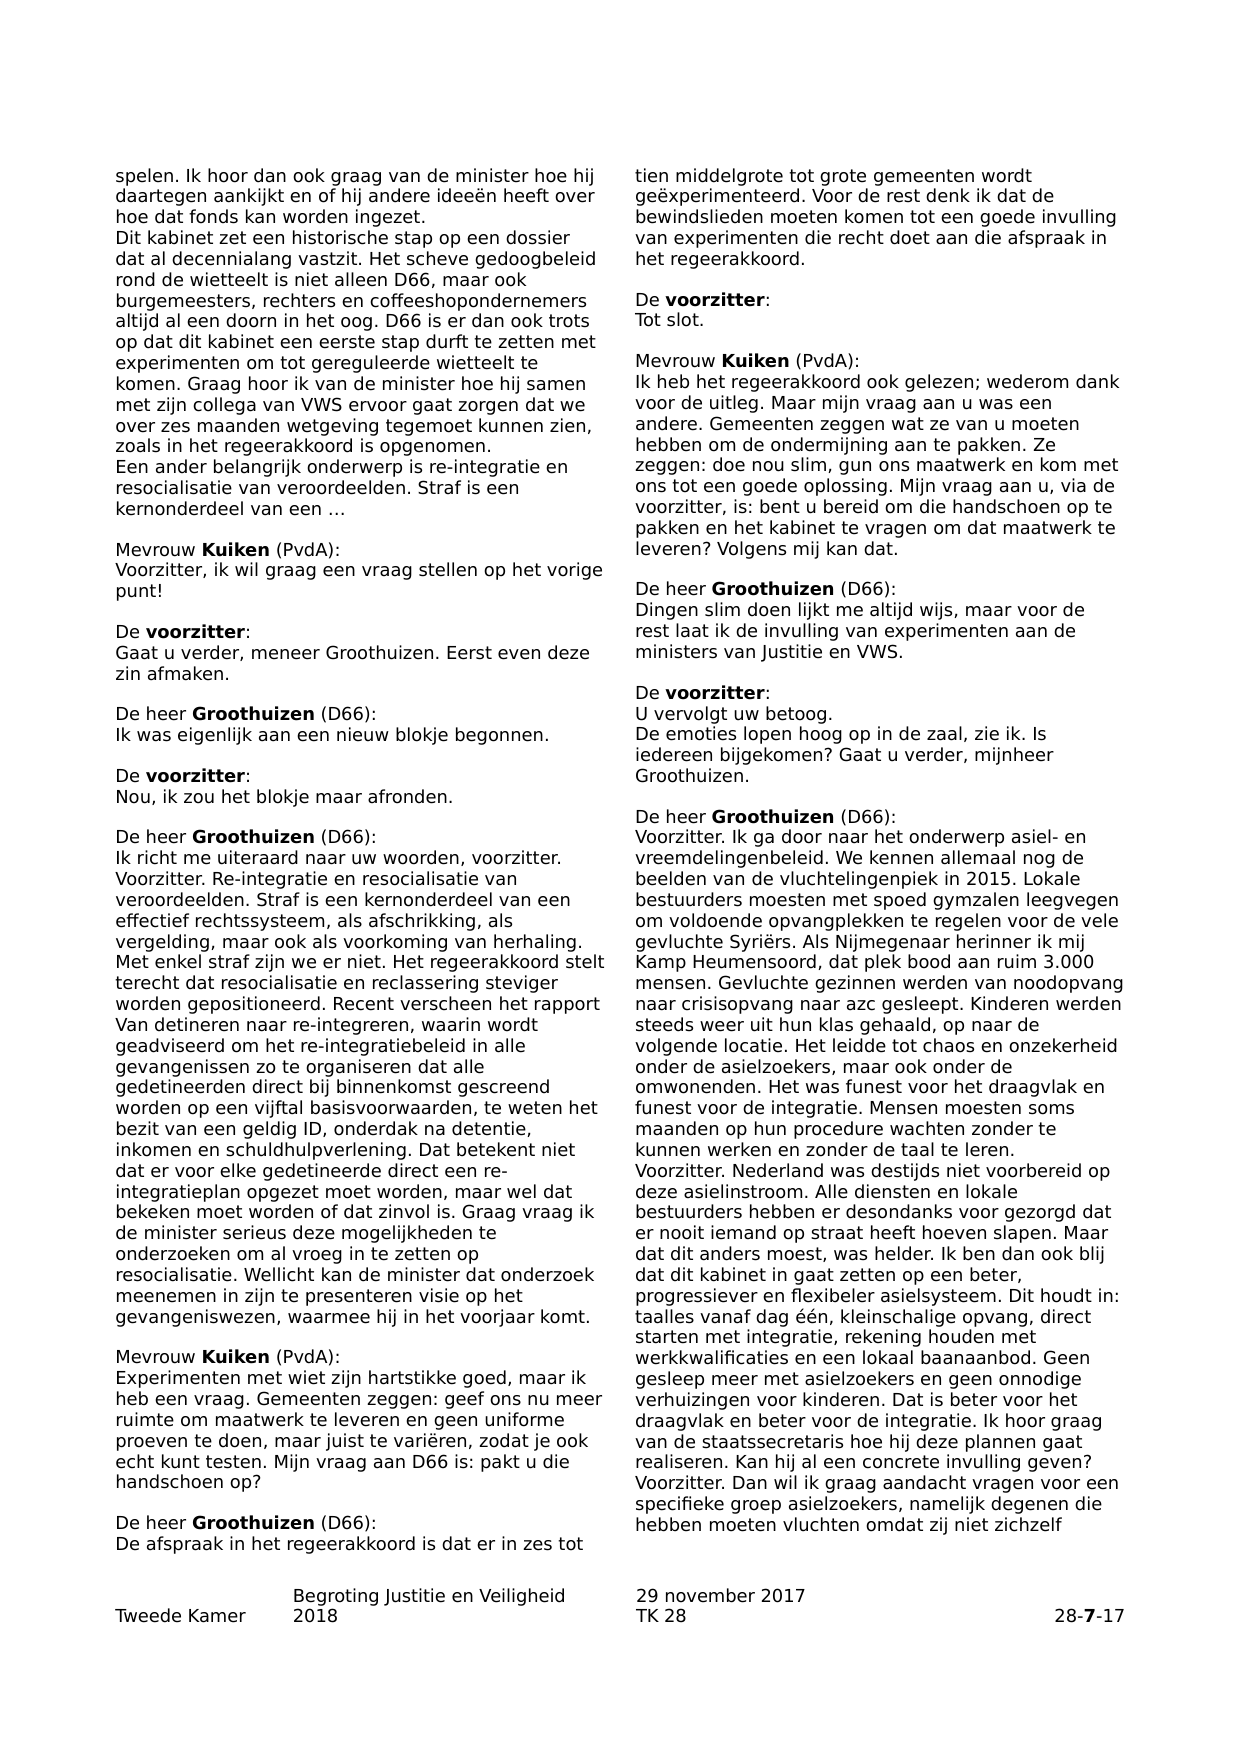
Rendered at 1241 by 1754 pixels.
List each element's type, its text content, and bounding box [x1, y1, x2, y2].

text Voorzitter, ik wil graag een vraag stellen op het vorige punt! [115, 560, 605, 602]
text Gaat u verder, meneer Groothuizen. Eerst even deze zin afmaken. [115, 643, 605, 684]
text Dit kabinet zet een historische stap op een dossier dat al decennialang vastzit. Het scheve gedoogbeleid rond de wietteelt is niet alleen D66, maar ook burgemeesters, rechters en coffeeshopondernemers altijd al een doorn in het oog. D66 is er dan ook trots op dat dit kabinet een eerste stap durft te zetten met experimenten om tot gereguleerde wietteelt te komen. Graag hoor ik van de minister hoe hij samen met zijn collega van VWS ervoor gaat zorgen dat we over zes maanden wetgeving tegemoet kunnen zien, zoals in het regeerakkoord is opgenomen. [115, 228, 605, 457]
text Een ander belangrijk onderwerp is re-integratie en resocialisatie van veroordeelden. Straf is een kernonderdeel van een … [115, 457, 605, 519]
text De heer Groothuizen (D66): [115, 704, 605, 725]
text Mevrouw Kuiken (PvdA): [115, 539, 605, 560]
text tien middelgrote tot grote gemeenten wordt geëxperimenteerd. Voor de rest denk ik dat de bewindslieden moeten komen tot een goede invulling van experimenten die recht doet aan die afspraak in het regeerakkoord. [635, 165, 1125, 269]
text Ik was eigenlijk aan een nieuw blokje begonnen. [115, 725, 605, 746]
text De afspraak in het regeerakkoord is dat er in zes tot [115, 1534, 605, 1554]
text De heer Groothuizen (D66): [635, 579, 1125, 600]
text Mevrouw Kuiken (PvdA): [115, 1347, 605, 1368]
text Voorzitter. Nederland was destijds niet voorbereid op deze asielinstroom. Alle diensten en lokale bestuurders hebben er desondanks voor gezorgd dat er nooit iemand op straat heeft hoeven slapen. Maar dat dit anders moest, was helder. Ik ben dan ook blij dat dit kabinet in gaat zetten op een beter, progressiever en flexibeler asielsysteem. Dit houdt in: taalles vanaf dag één, kleinschalige opvang, direct starten met integratie, rekening houden met werkkwalificaties en een lokaal baanaanbod. Geen gesleep meer met asielzoekers en geen onnodige verhuizingen voor kinderen. Dat is beter voor het draagvlak en beter voor de integratie. Ik hoor graag van de staatssecretaris hoe hij deze plannen gaat realiseren. Kan hij al een concrete invulling geven? [635, 1161, 1125, 1473]
text Ik richt me uiteraard naar uw woorden, voorzitter. [115, 848, 605, 869]
text Voorzitter. Ik ga door naar het onderwerp asiel- en vreemdelingenbeleid. We kennen allemaal nog de beelden van de vluchtelingenpiek in 2015. Lokale bestuurders moesten met spoed gymzalen leegvegen om voldoende opvangplekken te regelen voor de vele gevluchte Syriërs. Als Nijmegenaar herinner ik mij Kamp Heumensoord, dat plek bood aan ruim 3.000 mensen. Gevluchte gezinnen werden van noodopvang naar crisisopvang naar azc gesleept. Kinderen werden steeds weer uit hun klas gehaald, op naar de volgende locatie. Het leidde tot chaos en onzekerheid onder de asielzoekers, maar ook onder de omwonenden. Het was funest voor het draagvlak en funest voor de integratie. Mensen moesten soms maanden op hun procedure wachten zonder te kunnen werken en zonder de taal te leren. [635, 827, 1125, 1161]
text De voorzitter: [635, 682, 1125, 703]
text Voorzitter. Dan wil ik graag aandacht vragen voor een specifieke groep asielzoekers, namelijk degenen die hebben moeten vluchten omdat zij niet zichzelf [635, 1473, 1125, 1536]
text De heer Groothuizen (D66): [635, 807, 1125, 827]
text De voorzitter: [635, 289, 1125, 310]
text De heer Groothuizen (D66): [115, 827, 605, 848]
text Tot slot. [635, 310, 1125, 331]
text De emoties lopen hoog op in de zaal, zie ik. Is iedereen bijgekomen? Gaat u verder, mijnheer Groothuizen. [635, 724, 1125, 787]
text De heer Groothuizen (D66): [115, 1513, 605, 1534]
text Ik heb het regeerakkoord ook gelezen; wederom dank voor de uitleg. Maar mijn vraag aan u was een andere. Gemeenten zeggen wat ze van u moeten hebben om de ondermijning aan te pakken. Ze zeggen: doe nou slim, gun ons maatwerk en kom met ons tot een goede oplossing. Mijn vraag aan u, via de voorzitter, is: bent u bereid om die handschoen op te pakken en het kabinet te vragen om dat maatwerk te leveren? Volgens mij kan dat. [635, 372, 1125, 559]
text Mevrouw Kuiken (PvdA): [635, 351, 1125, 372]
text Experimenten met wiet zijn hartstikke goed, maar ik heb een vraag. Gemeenten zeggen: geef ons nu meer ruimte om maatwerk te leveren en geen uniforme proeven te doen, maar juist te variëren, zodat je ook echt kunt testen. Mijn vraag aan D66 is: pakt u die handschoen op? [115, 1368, 605, 1493]
text De voorzitter: [115, 766, 605, 787]
text Dingen slim doen lijkt me altijd wijs, maar voor de rest laat ik de invulling van experimenten aan de ministers van Justitie en VWS. [635, 600, 1125, 662]
text Voorzitter. Re-integratie en resocialisatie van veroordeelden. Straf is een kernonderdeel van een effectief rechtssysteem, als afschrikking, als vergelding, maar ook als voorkoming van herhaling. Met enkel straf zijn we er niet. Het regeerakkoord stelt terecht dat resocialisatie en reclassering steviger worden gepositioneerd. Recent verscheen het rapport Van detineren naar re-integreren, waarin wordt geadviseerd om het re-integratiebeleid in alle gevangenissen zo te organiseren dat alle gedetineerden direct bij binnenkomst gescreend worden op een vijftal basisvoorwaarden, te weten het bezit van een geldig ID, onderdak na detentie, inkomen en schuldhulpverlening. Dat betekent niet dat er voor elke gedetineerde direct een re-integratieplan opgezet moet worden, maar wel dat bekeken moet worden of dat zinvol is. Graag vraag ik de minister serieus deze mogelijkheden te onderzoeken om al vroeg in te zetten op resocialisatie. Wellicht kan de minister dat onderzoek meenemen in zijn te presenteren visie op het gevangeniswezen, waarmee hij in het voorjaar komt. [115, 869, 605, 1327]
text U vervolgt uw betoog. [635, 703, 1125, 724]
text De voorzitter: [115, 622, 605, 643]
text spelen. Ik hoor dan ook graag van de minister hoe hij daartegen aankijkt en of hij andere ideeën heeft over hoe dat fonds kan worden ingezet. [115, 165, 605, 228]
text Nou, ik zou het blokje maar afronden. [115, 787, 605, 807]
